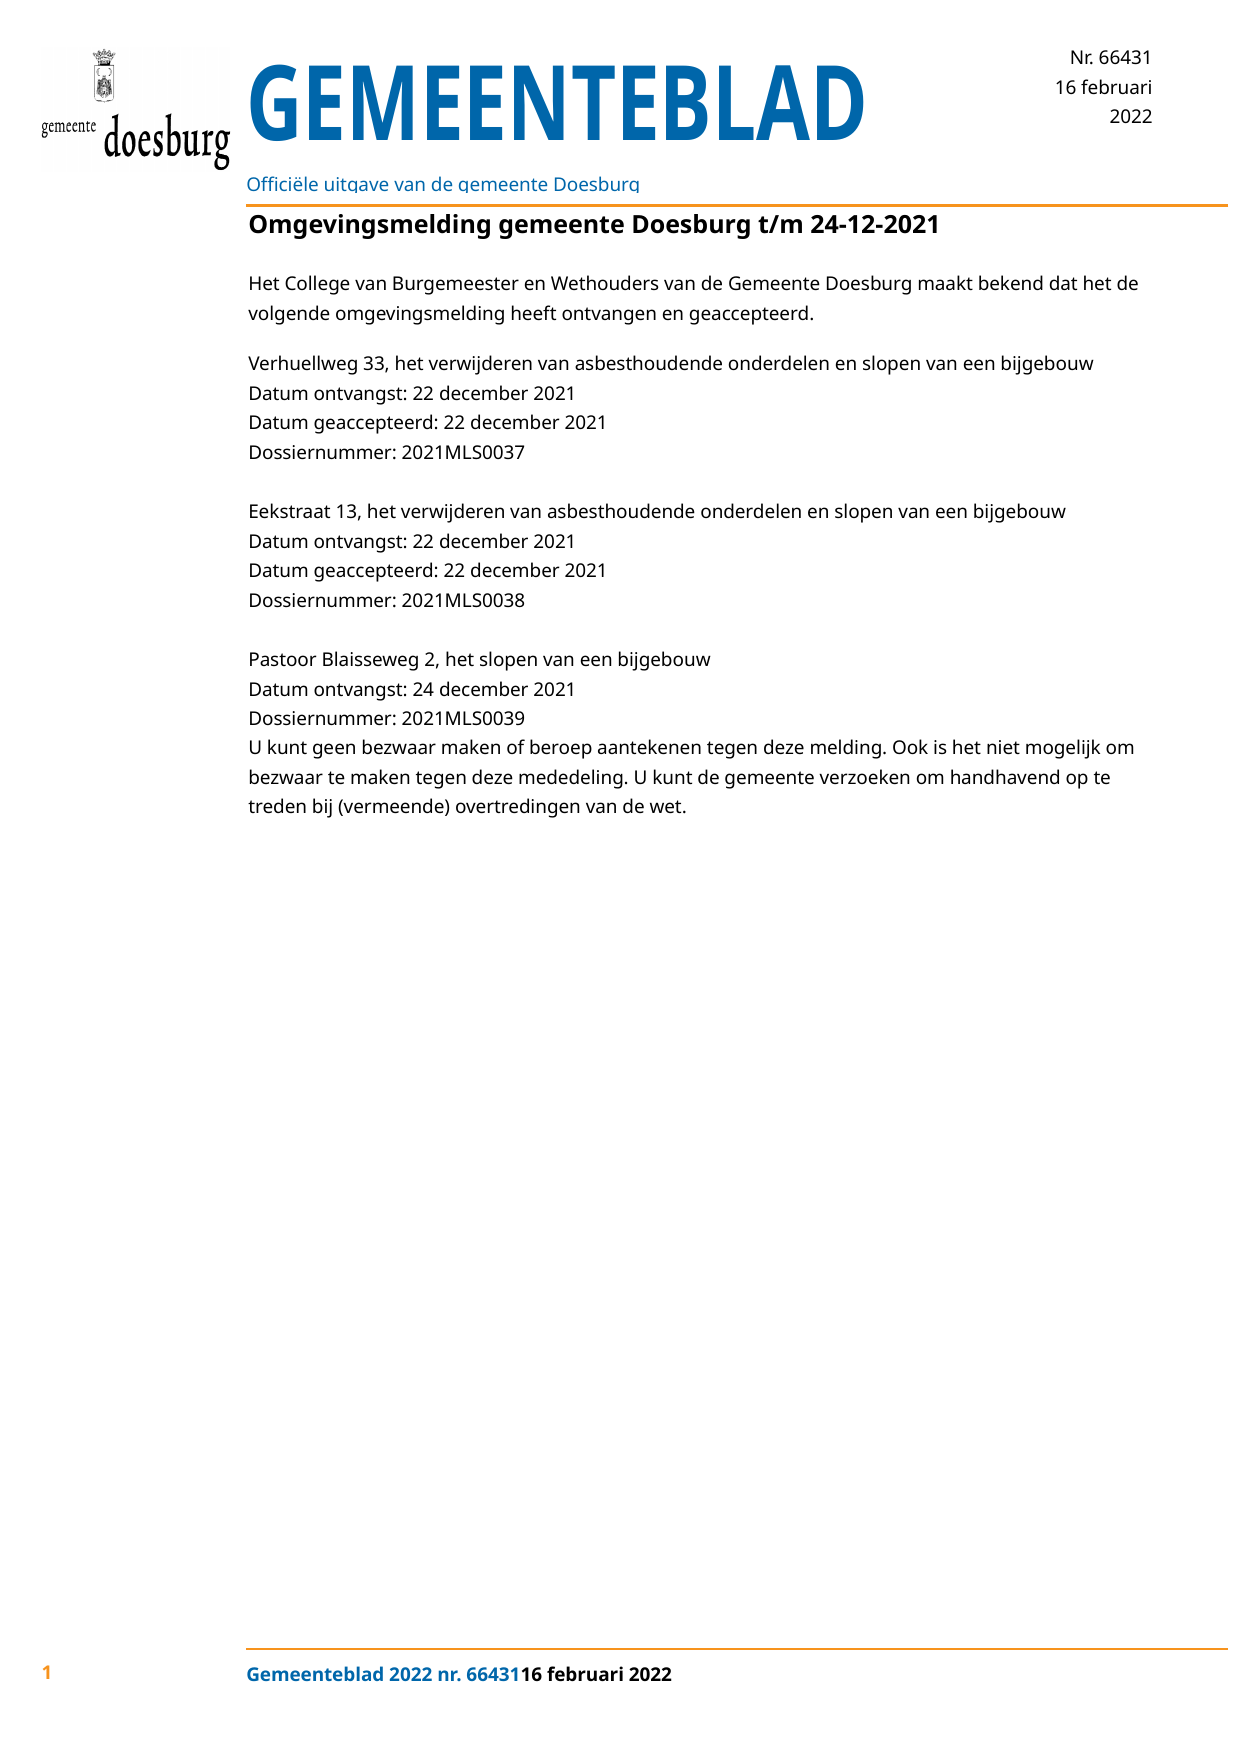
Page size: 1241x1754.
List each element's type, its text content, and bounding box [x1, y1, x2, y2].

picture [41, 47, 231, 172]
text U kunt geen bezwaar maken of beroep aantekenen tegen deze melding. Ook is het niet mogelijk om bezwaar te maken tegen deze mededeling. U kunt de gemeente verzoeken om handhavend op te treden bij (vermeende) overtredingen van de wet. [248, 734, 1152, 819]
table_header Verhuellweg 33, het verwijderen van asbesthoudende onderdelen en slopen van een bijgebouw Datum ontvangst: 22 december 2021 Datum geaccepteerd: 22 december 2021 Dossiernummer: 2021MLS0037 Eekstraat 13, het verwijderen van asbesthoudende onderdelen en slopen van een bijgebouw Datum ontvangst: 22 december 2021 Datum geaccepteerd: 22 december 2021 Dossiernummer: 2021MLS0038 Pastoor Blaisseweg 2, het slopen van een bijgebouw Datum ontvangst: 24 december 2021 Dossiernummer: 2021MLS0039 [248, 350, 1152, 731]
text Het College van Burgemeester en Wethouders van de Gemeente Doesburg maakt bekend dat het de volgende omgevingsmelding heeft ontvangen en geaccepteerd. [248, 270, 1152, 326]
text Omgevingsmelding gemeente Doesburg t/m 24-12-2021 [248, 207, 1152, 241]
